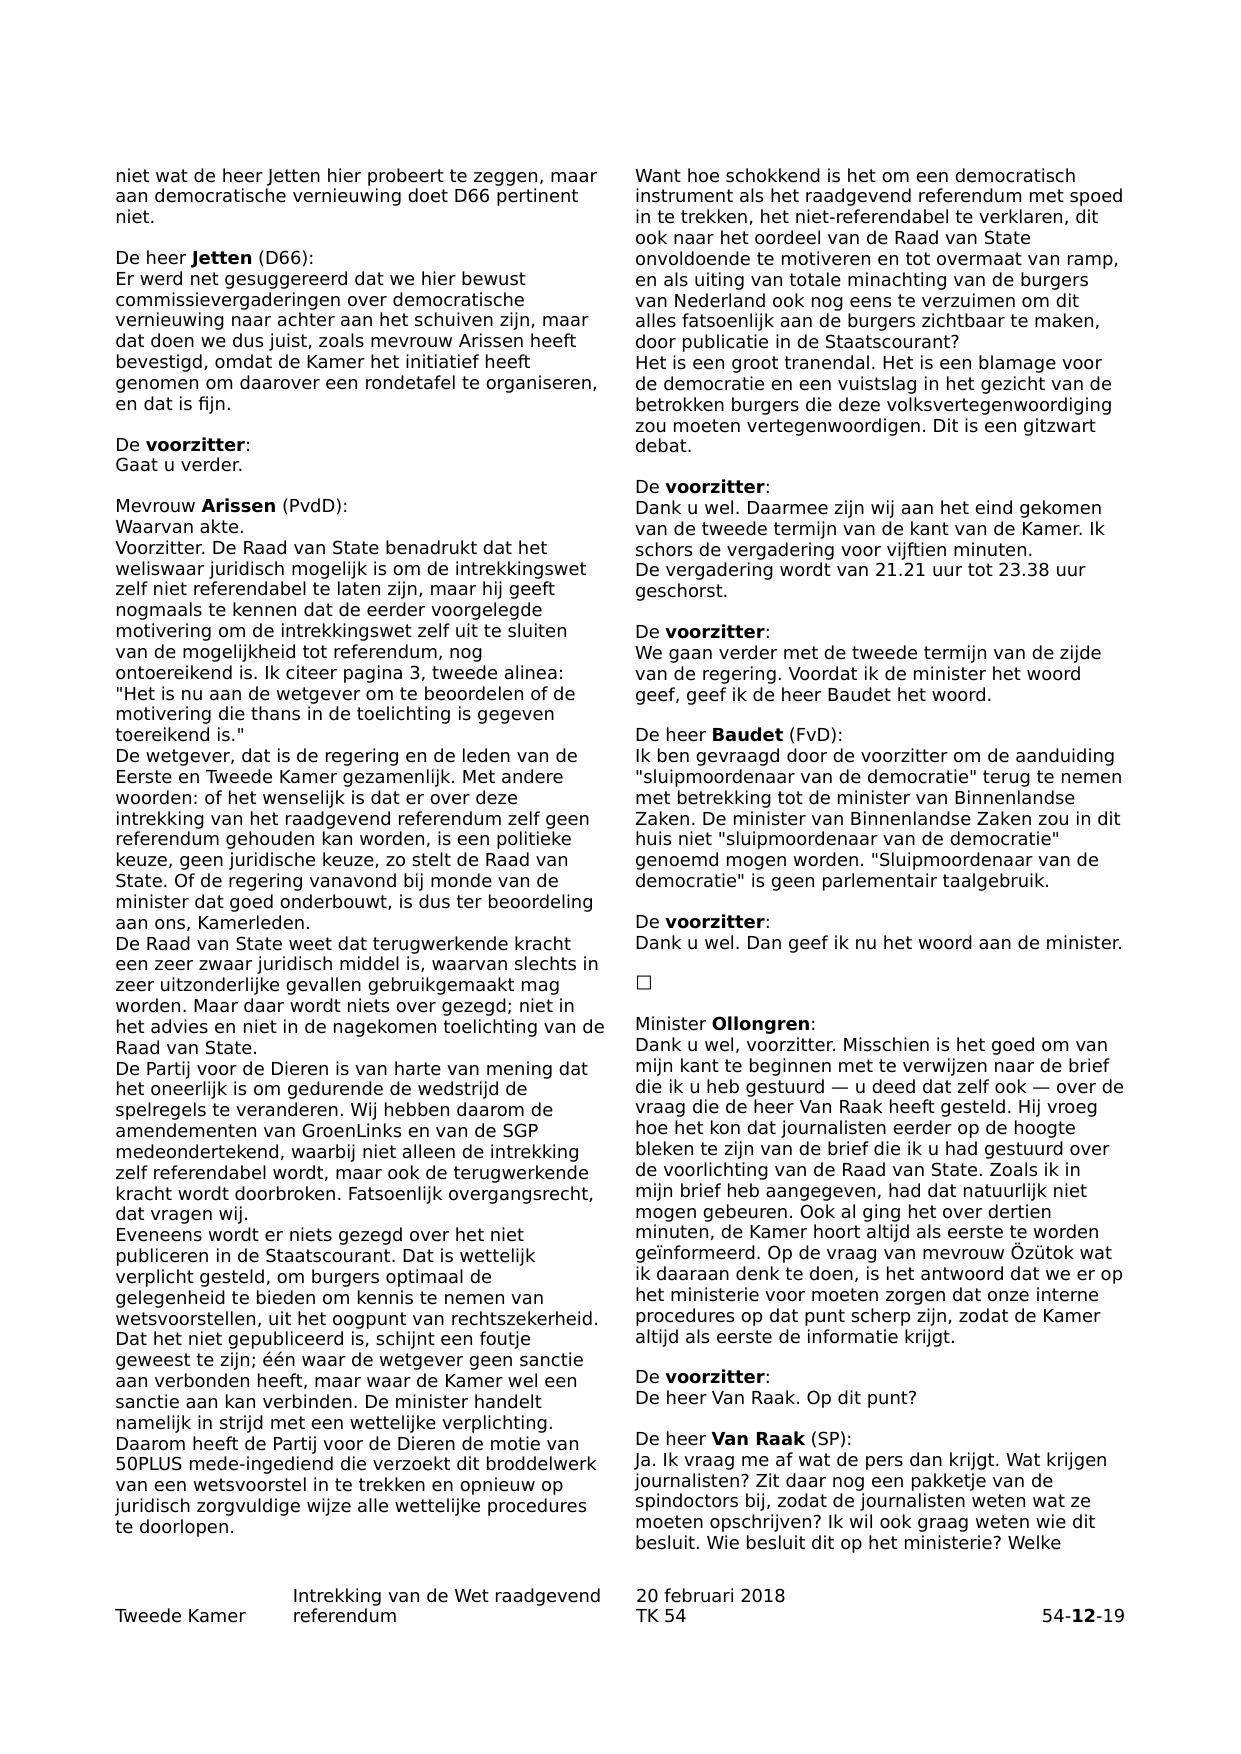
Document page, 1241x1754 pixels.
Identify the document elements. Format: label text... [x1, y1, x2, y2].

text De voorzitter: [115, 434, 605, 455]
text Gaat u verder. [115, 455, 605, 476]
text De wetgever, dat is de regering en de leden van de Eerste en Tweede Kamer gezamenlijk. Met andere woorden: of het wenselijk is dat er over deze intrekking van het raadgevend referendum zelf geen referendum gehouden kan worden, is een politieke keuze, geen juridische keuze, zo stelt de Raad van State. Of de regering vanavond bij monde van de minister dat goed onderbouwt, is dus ter beoordeling aan ons, Kamerleden. [115, 746, 605, 933]
text De voorzitter: [635, 622, 1125, 643]
text De heer Van Raak (SP): [635, 1429, 1125, 1449]
text De voorzitter: [635, 912, 1125, 932]
text Eveneens wordt er niets gezegd over het niet publiceren in de Staatscourant. Dat is wettelijk verplicht gesteld, om burgers optimaal de gelegenheid te bieden om kennis te nemen van wetsvoorstellen, uit het oogpunt van rechtszekerheid. Dat het niet gepubliceerd is, schijnt een foutje geweest te zijn; één waar de wetgever geen sanctie aan verbonden heeft, maar waar de Kamer wel een sanctie aan kan verbinden. De minister handelt namelijk in strijd met een wettelijke verplichting. Daarom heeft de Partij voor de Dieren de motie van 50PLUS mede-ingediend die verzoekt dit broddelwerk van een wetsvoorstel in te trekken en opnieuw op juridisch zorgvuldige wijze alle wettelijke procedures te doorlopen. [115, 1225, 605, 1537]
text Mevrouw Arissen (PvdD): [115, 496, 605, 517]
text Voorzitter. De Raad van State benadrukt dat het weliswaar juridisch mogelijk is om de intrekkingswet zelf niet referendabel te laten zijn, maar hij geeft nogmaals te kennen dat de eerder voorgelegde motivering om de intrekkingswet zelf uit te sluiten van de mogelijkheid tot referendum, nog ontoereikend is. Ik citeer pagina 3, tweede alinea: "Het is nu aan de wetgever om te beoordelen of de motivering die thans in de toelichting is gegeven toereikend is." [115, 537, 605, 746]
text ⬜ [635, 973, 1125, 994]
text De heer Jetten (D66): [115, 248, 605, 268]
text Dank u wel, voorzitter. Misschien is het goed om van mijn kant te beginnen met te verwijzen naar de brief die ik u heb gestuurd — u deed dat zelf ook — over de vraag die de heer Van Raak heeft gesteld. Hij vroeg hoe het kon dat journalisten eerder op de hoogte bleken te zijn van de brief die ik u had gestuurd over de voorlichting van de Raad van State. Zoals ik in mijn brief heb aangegeven, had dat natuurlijk niet mogen gebeuren. Ook al ging het over dertien minuten, de Kamer hoort altijd als eerste te worden geïnformeerd. Op de vraag van mevrouw Özütok wat ik daaraan denk te doen, is het antwoord dat we er op het ministerie voor moeten zorgen dat onze interne procedures op dat punt scherp zijn, zodat de Kamer altijd als eerste de informatie krijgt. [635, 1035, 1125, 1347]
text We gaan verder met de tweede termijn van de zijde van de regering. Voordat ik de minister het woord geef, geef ik de heer Baudet het woord. [635, 643, 1125, 705]
text Dank u wel. Daarmee zijn wij aan het eind gekomen van de tweede termijn van de kant van de Kamer. Ik schors de vergadering voor vijftien minuten. [635, 498, 1125, 560]
text Ik ben gevraagd door de voorzitter om de aanduiding "sluipmoordenaar van de democratie" terug te nemen met betrekking tot de minister van Binnenlandse Zaken. De minister van Binnenlandse Zaken zou in dit huis niet "sluipmoordenaar van de democratie" genoemd mogen worden. "Sluipmoordenaar van de democratie" is geen parlementair taalgebruik. [635, 746, 1125, 892]
text Dank u wel. Dan geef ik nu het woord aan de minister. [635, 932, 1125, 953]
text Want hoe schokkend is het om een democratisch instrument als het raadgevend referendum met spoed in te trekken, het niet-referendabel te verklaren, dit ook naar het oordeel van de Raad van State onvoldoende te motiveren en tot overmaat van ramp, en als uiting van totale minachting van de burgers van Nederland ook nog eens te verzuimen om dit alles fatsoenlijk aan de burgers zichtbaar te maken, door publicatie in de Staatscourant? [635, 165, 1125, 353]
text Waarvan akte. [115, 517, 605, 537]
text De Raad van State weet dat terugwerkende kracht een zeer zwaar juridisch middel is, waarvan slechts in zeer uitzonderlijke gevallen gebruikgemaakt mag worden. Maar daar wordt niets over gezegd; niet in het advies en niet in de nagekomen toelichting van de Raad van State. [115, 933, 605, 1058]
text Minister Ollongren: [635, 1014, 1125, 1035]
text Het is een groot tranendal. Het is een blamage voor de democratie en een vuistslag in het gezicht van de betrokken burgers die deze volksvertegenwoordiging zou moeten vertegenwoordigen. Dit is een gitzwart debat. [635, 353, 1125, 457]
text De voorzitter: [635, 1367, 1125, 1388]
text De heer Baudet (FvD): [635, 725, 1125, 746]
text De heer Van Raak. Op dit punt? [635, 1388, 1125, 1409]
text De voorzitter: [635, 477, 1125, 498]
text De Partij voor de Dieren is van harte van mening dat het oneerlijk is om gedurende de wedstrijd de spelregels te veranderen. Wij hebben daarom de amendementen van GroenLinks en van de SGP medeondertekend, waarbij niet alleen de intrekking zelf referendabel wordt, maar ook de terugwerkende kracht wordt doorbroken. Fatsoenlijk overgangsrecht, dat vragen wij. [115, 1058, 605, 1225]
text De vergadering wordt van 21.21 uur tot 23.38 uur geschorst. [635, 560, 1125, 602]
text Ja. Ik vraag me af wat de pers dan krijgt. Wat krijgen journalisten? Zit daar nog een pakketje van de spindoctors bij, zodat de journalisten weten wat ze moeten opschrijven? Ik wil ook graag weten wie dit besluit. Wie besluit dit op het ministerie? Welke [635, 1449, 1125, 1554]
text Er werd net gesuggereerd dat we hier bewust commissievergaderingen over democratische vernieuwing naar achter aan het schuiven zijn, maar dat doen we dus juist, zoals mevrouw Arissen heeft bevestigd, omdat de Kamer het initiatief heeft genomen om daarover een rondetafel te organiseren, en dat is fijn. [115, 268, 605, 414]
text niet wat de heer Jetten hier probeert te zeggen, maar aan democratische vernieuwing doet D66 pertinent niet. [115, 165, 605, 228]
